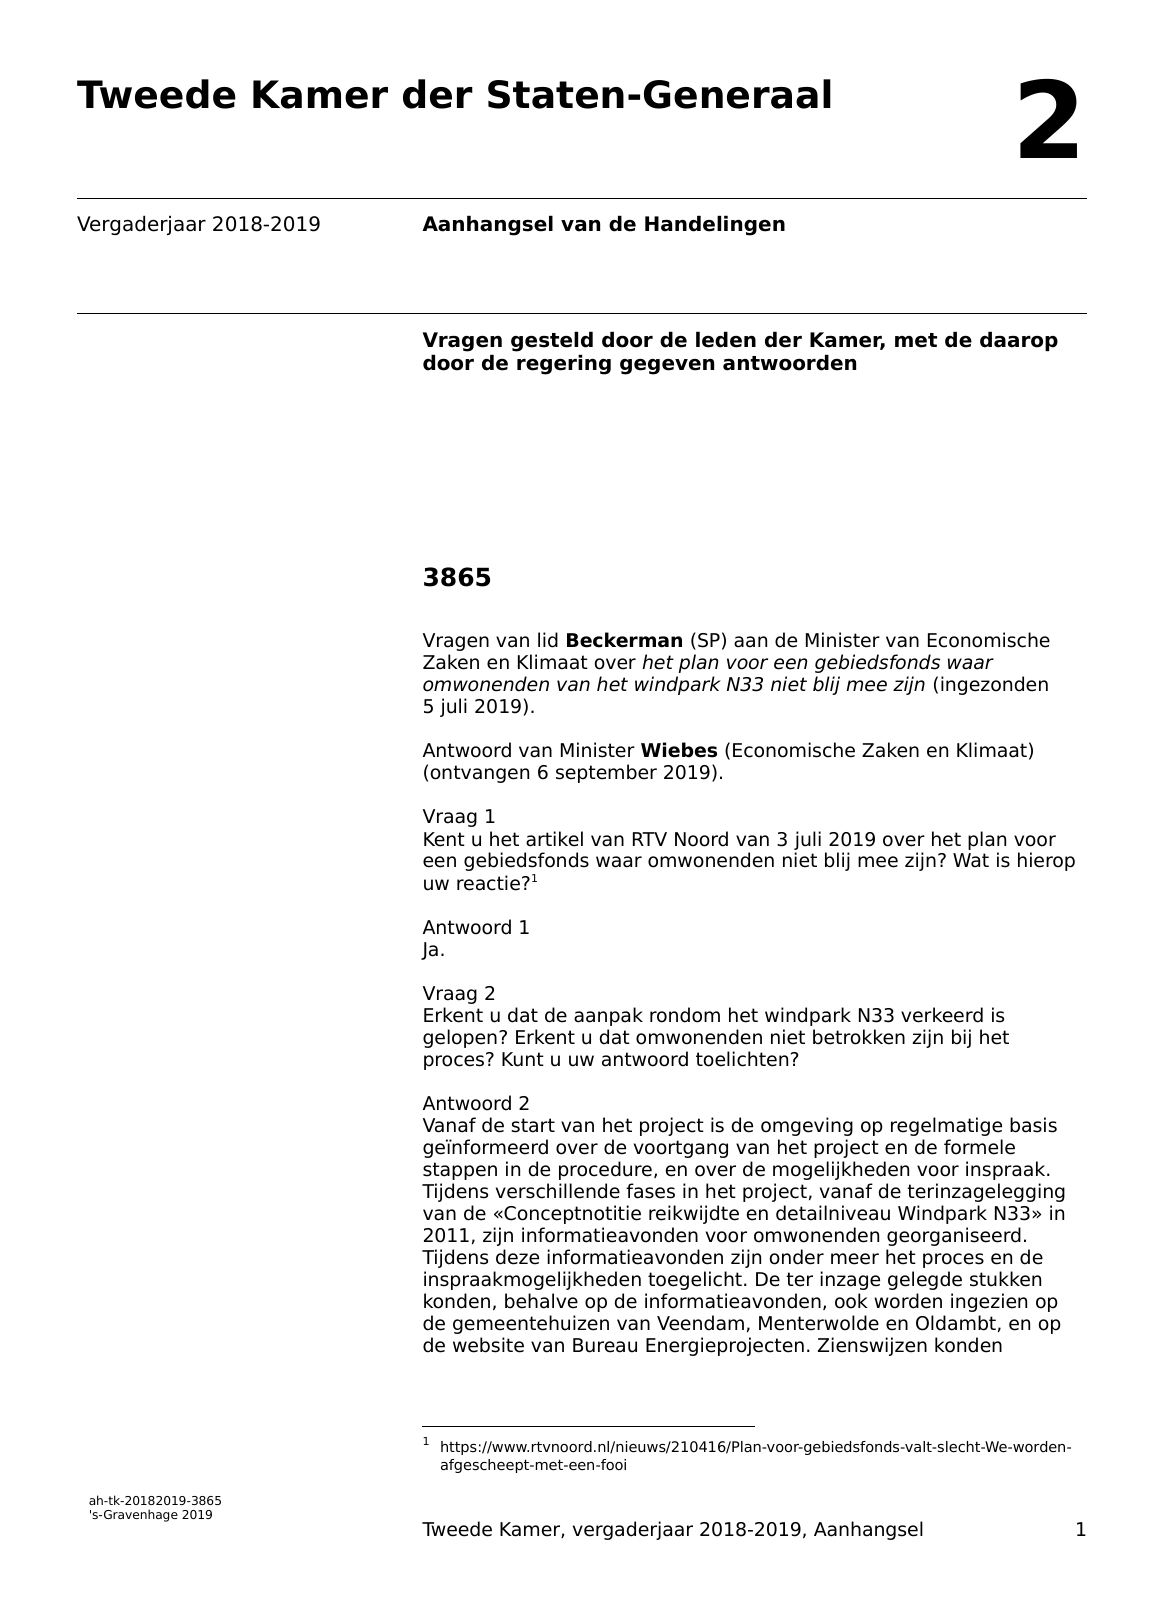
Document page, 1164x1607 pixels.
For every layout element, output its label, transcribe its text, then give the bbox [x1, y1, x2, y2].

text Antwoord 2 [422, 1093, 1087, 1115]
text Erkent u dat de aanpak rondom het windpark N33 verkeerd is gelopen? Erkent u dat omwonenden niet betrokken zijn bij het proces? Kunt u uw antwoord toelichten? [422, 1005, 1087, 1071]
table_cell Vragen gesteld door de leden der Kamer, met de daarop door de regering gegeven antwoorden [422, 314, 1087, 375]
table_header 2 [886, 59, 1087, 198]
table_cell Aanhangsel van de Handelingen [422, 199, 1087, 313]
text 's-Gravenhage 2019 [88, 1508, 323, 1522]
table_cell [77, 314, 422, 375]
text Vragen van lid Beckerman (SP) aan de Minister van Economische Zaken en Klimaat over het plan voor een gebiedsfonds waar omwonenden van het windpark N33 niet blij mee zijn (ingezonden 5 juli 2019). [422, 630, 1087, 718]
table_cell Vergaderjaar 2018-2019 [77, 199, 422, 313]
text Antwoord van Minister Wiebes (Economische Zaken en Klimaat) (ontvangen 6 september 2019). [422, 740, 1087, 784]
text Kent u het artikel van RTV Noord van 3 juli 2019 over het plan voor een gebiedsfonds waar omwonenden niet blij mee zijn? Wat is hierop uw reactie? [422, 828, 1087, 894]
text Tijdens verschillende fases in het project, vanaf de terinzagelegging van de «Conceptnotitie reikwijdte en detailniveau Windpark N33» in 2011, zijn informatieavonden voor omwonenden georganiseerd. Tijdens deze informatieavonden zijn onder meer het proces en de inspraakmogelijkheden toegelicht. De ter inzage gelegde stukken konden, behalve op de informatieavonden, ook worden ingezien op de gemeentehuizen van Veendam, Menterwolde en Oldambt, en op de website van Bureau Energieprojecten. Zienswijzen konden [422, 1181, 1087, 1357]
text Antwoord 1 [422, 917, 1087, 938]
text Vanaf de start van het project is de omgeving op regelmatige basis geïnformeerd over de voortgang van het project en de formele stappen in de procedure, en over de mogelijkheden voor inspraak. [422, 1115, 1087, 1181]
text Ja. [422, 938, 1087, 961]
text Vraag 2 [422, 983, 1087, 1005]
text https://www.rtvnoord.nl/nieuws/210416/Plan-voor-gebiedsfonds-valt-slecht-We-worden-afgescheept-met-een-fooi [422, 1435, 1087, 1474]
text 3865 [422, 563, 1087, 592]
table_header Tweede Kamer der Staten-Generaal [77, 59, 886, 198]
text Vraag 1 [422, 806, 1087, 828]
text ah-tk-20182019-3865 [88, 1494, 323, 1508]
